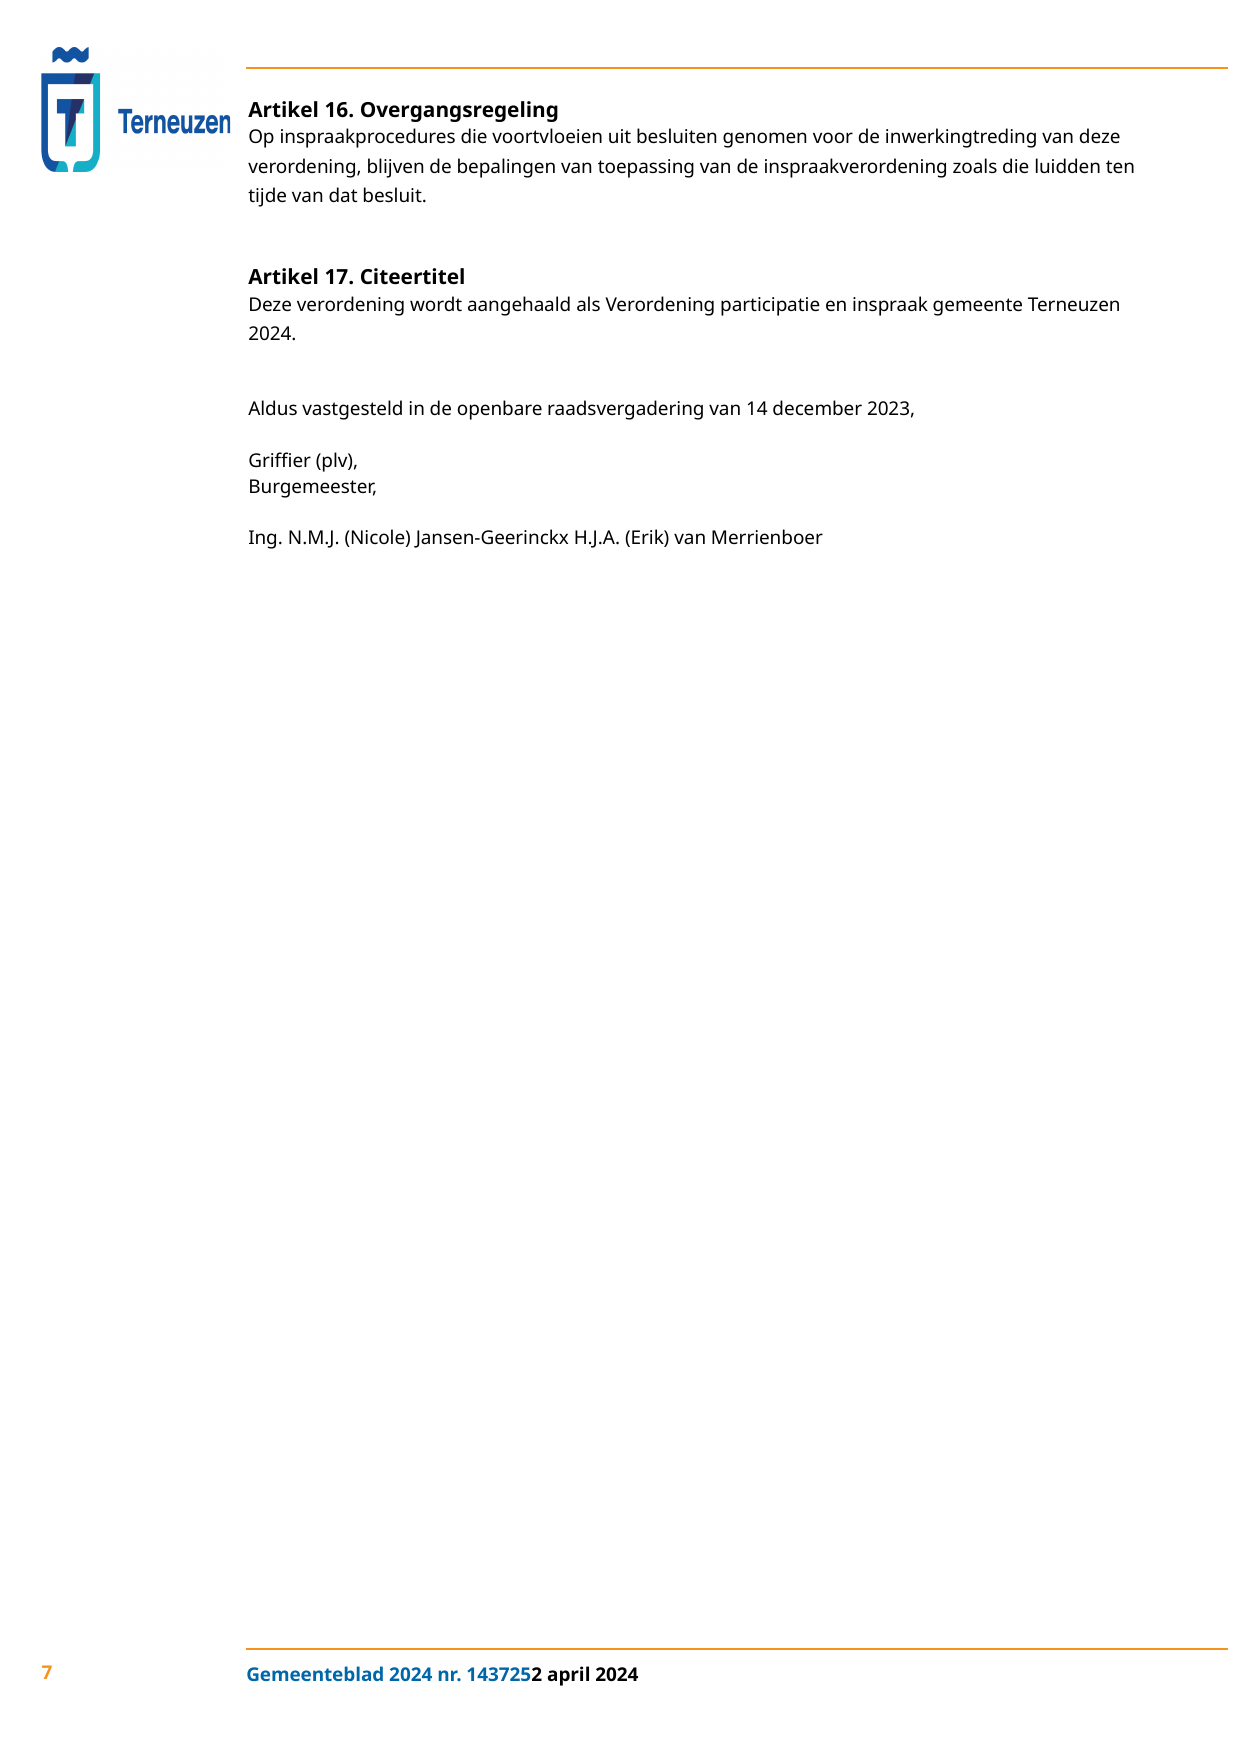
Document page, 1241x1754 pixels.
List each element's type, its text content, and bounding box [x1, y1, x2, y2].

text Ing. N.M.J. (Nicole) Jansen-Geerinckx H.J.A. (Erik) van Merrienboer [248, 524, 1152, 550]
text Artikel 17. Citeertitel [248, 262, 1152, 291]
text Artikel 16. Overgangsregeling [248, 95, 1152, 123]
text Aldus vastgesteld in de openbare raadsvergadering van 14 december 2023, [248, 396, 1152, 421]
text Deze verordening wordt aangehaald als Verordening participatie en inspraak gemeente Terneuzen 2024. [248, 291, 1152, 346]
text Burgemeester, [248, 473, 1152, 498]
text Op inspraakprocedures die voortvloeien uit besluiten genomen voor de inwerkingtreding van deze verordening, blijven de bepalingen van toepassing van de inspraakverordening zoals die luidden ten tijde van dat besluit. [248, 123, 1152, 208]
picture [41, 47, 231, 172]
text Griffier (plv), [248, 447, 1152, 473]
